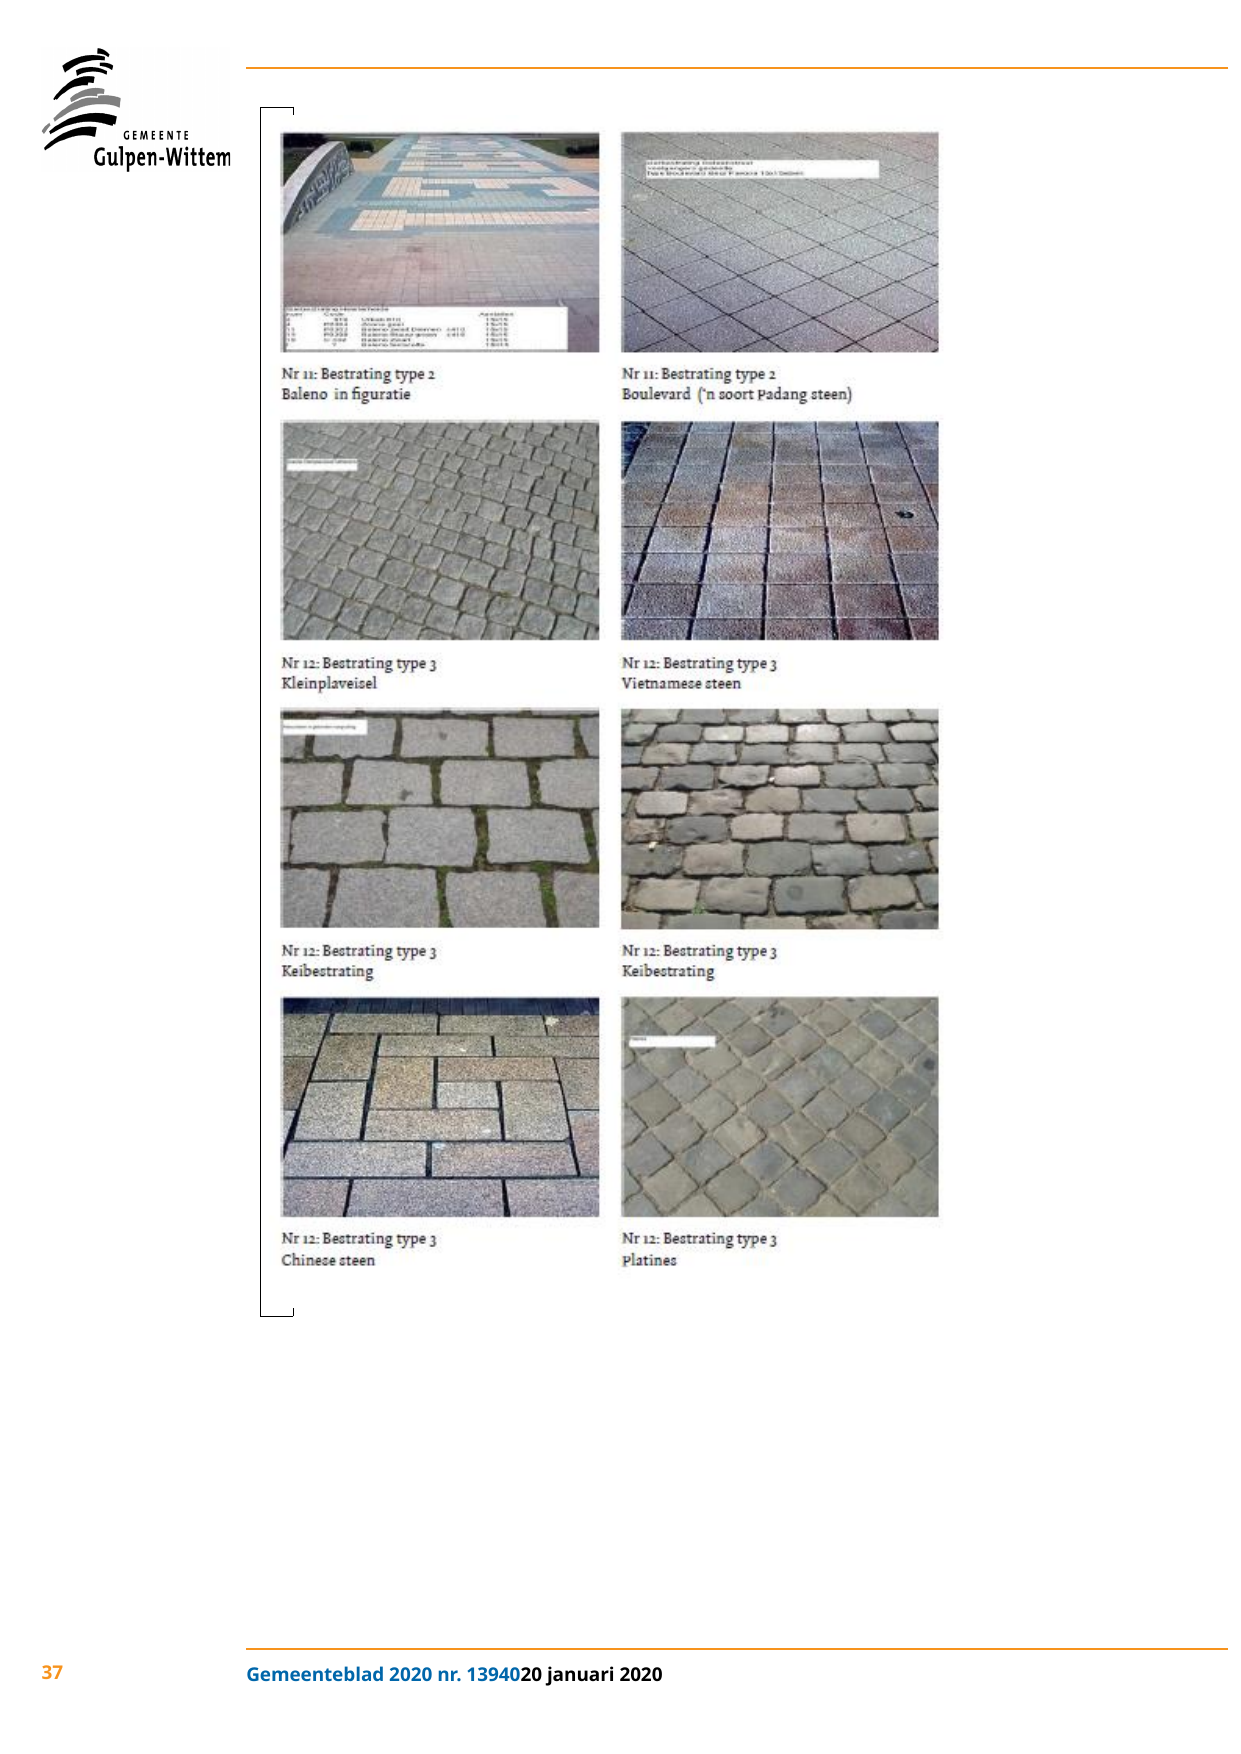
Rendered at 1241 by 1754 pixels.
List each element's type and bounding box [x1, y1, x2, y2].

picture [268, 115, 1003, 1308]
picture [41, 47, 231, 172]
